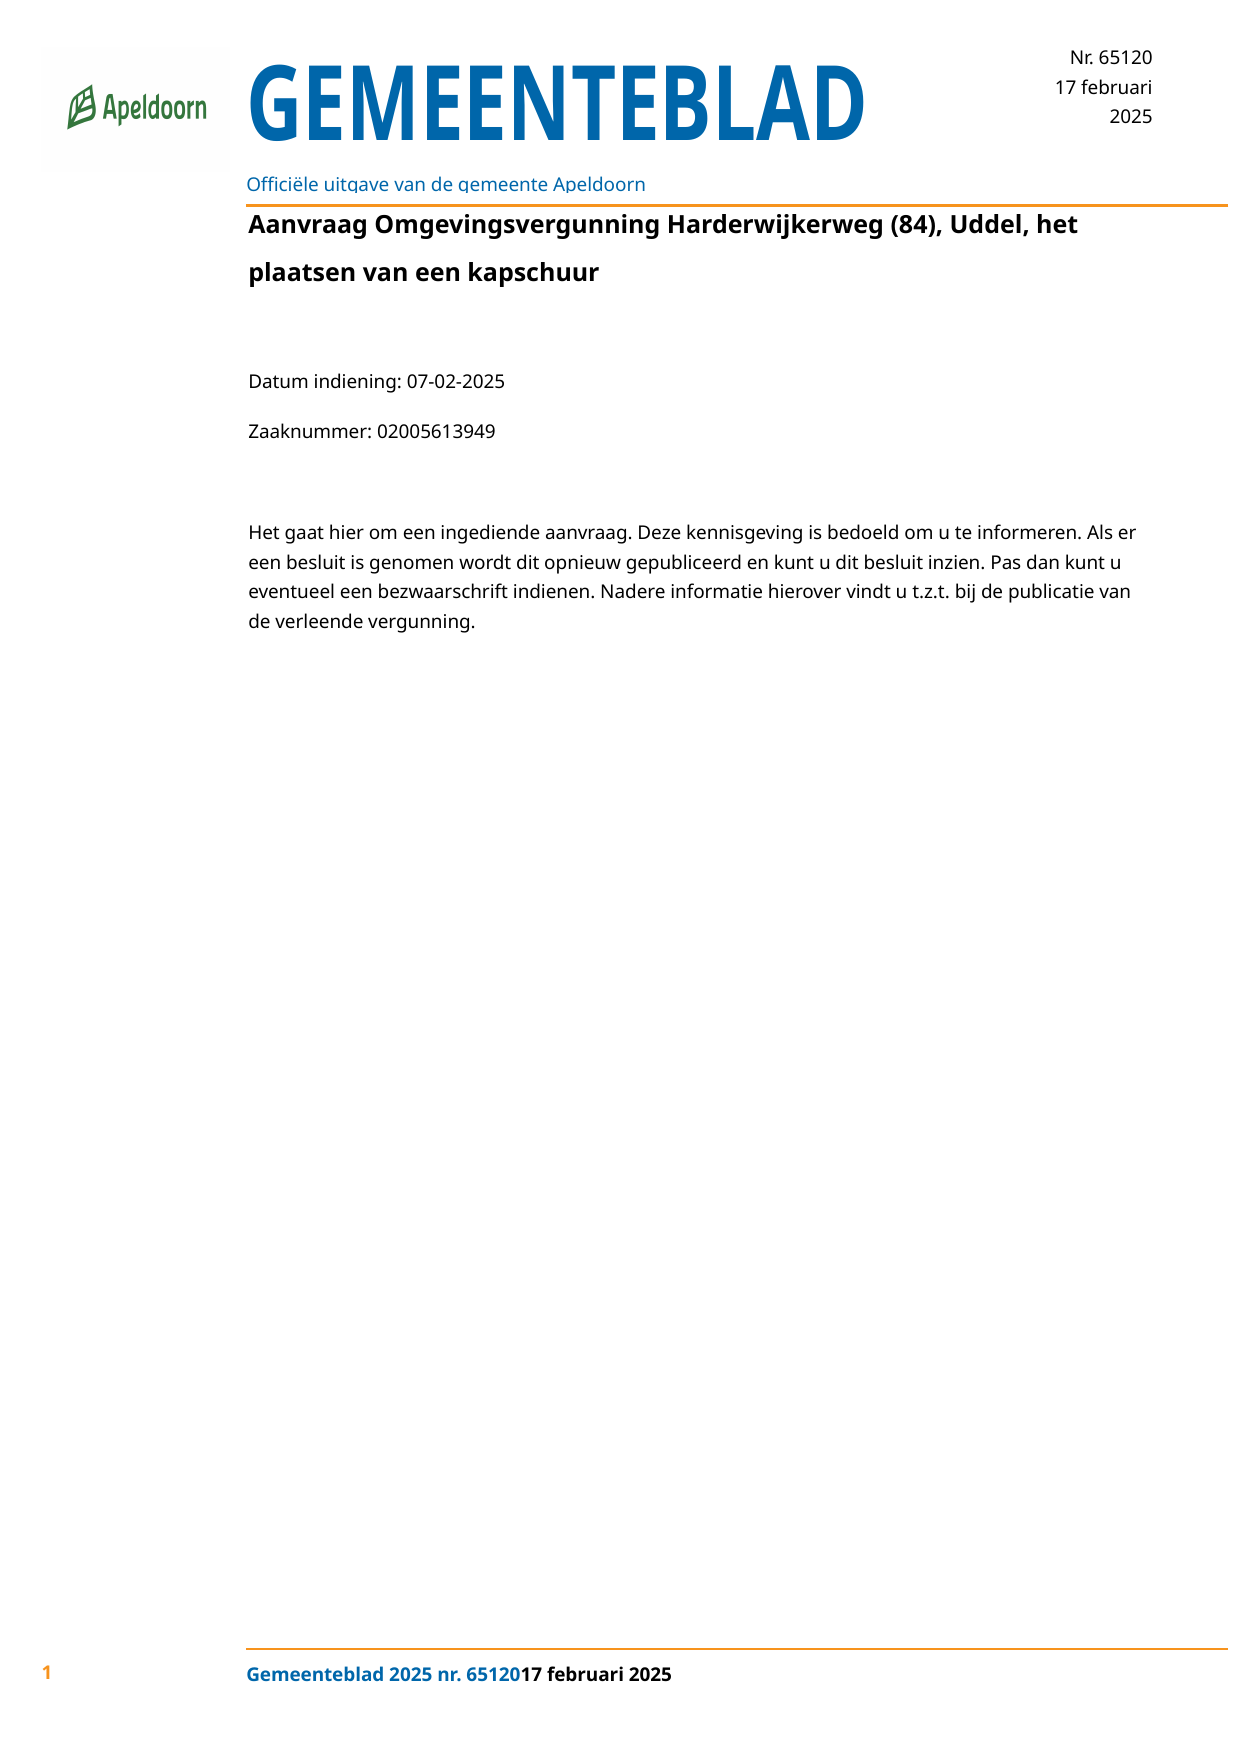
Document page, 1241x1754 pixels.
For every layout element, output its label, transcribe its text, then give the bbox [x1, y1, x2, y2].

picture [41, 47, 231, 172]
text Datum indiening: 07-02-2025 [248, 368, 1152, 394]
text Zaaknummer: 02005613949 [248, 419, 1152, 444]
text Het gaat hier om een ingediende aanvraag. Deze kennisgeving is bedoeld om u te informeren. Als er een besluit is genomen wordt dit opnieuw gepubliceerd en kunt u dit besluit inzien. Pas dan kunt u eventueel een bezwaarschrift indienen. Nadere informatie hierover vindt u t.z.t. bij de publicatie van de verleende vergunning. [248, 519, 1152, 634]
text Aanvraag Omgevingsvergunning Harderwijkerweg (84), Uddel, het plaatsen van een kapschuur [248, 207, 1152, 288]
